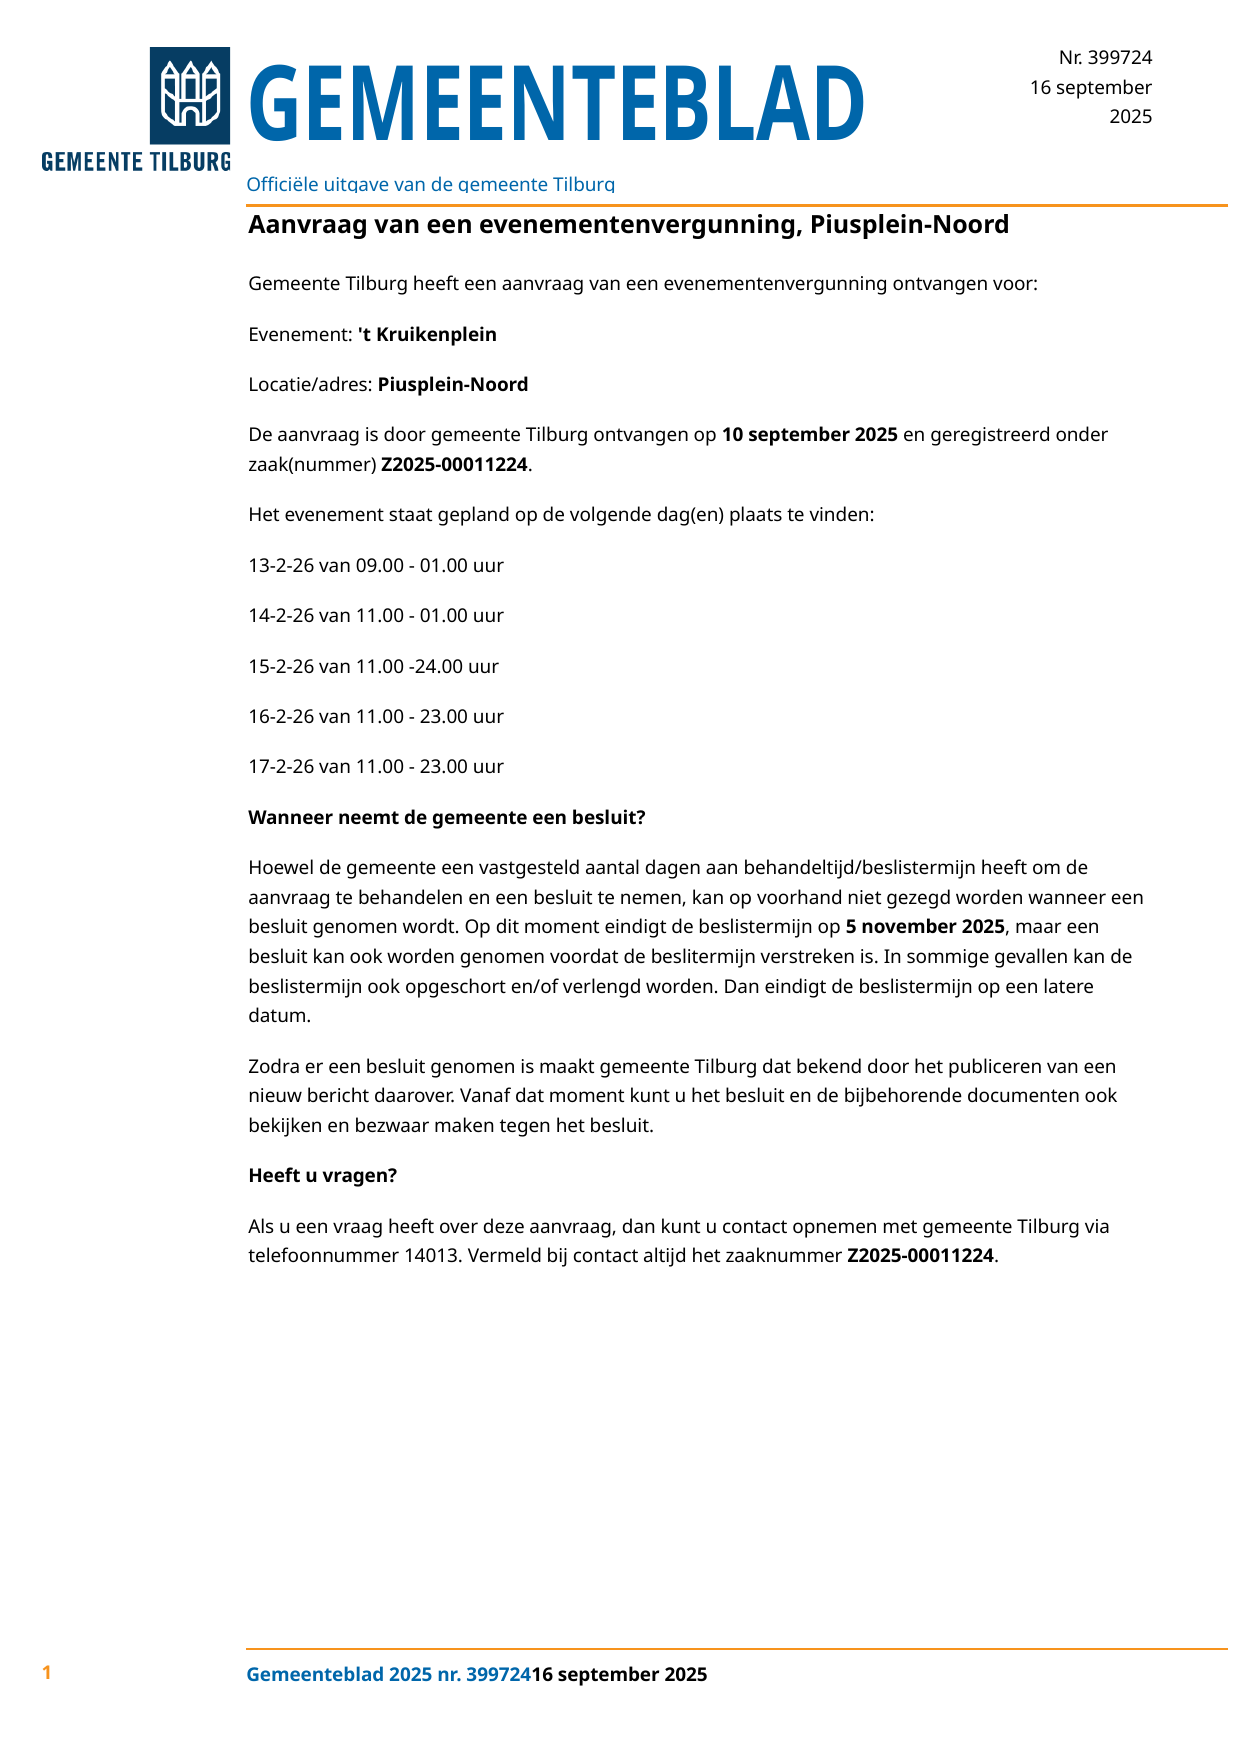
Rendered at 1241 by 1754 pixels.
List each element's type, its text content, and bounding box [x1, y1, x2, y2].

text 16-2-26 van 11.00 - 23.00 uur [248, 703, 1152, 729]
text Gemeente Tilburg heeft een aanvraag van een evenementenvergunning ontvangen voor: [248, 270, 1152, 296]
picture [41, 47, 231, 172]
text Als u een vraag heeft over deze aanvraag, dan kunt u contact opnemen met gemeente Tilburg via telefoonnummer 14013. Vermeld bij contact altijd het zaaknummer Z2025-00011224. [248, 1213, 1152, 1268]
text 15-2-26 van 11.00 -24.00 uur [248, 653, 1152, 678]
text Wanneer neemt de gemeente een besluit? [248, 804, 1152, 830]
text 13-2-26 van 09.00 - 01.00 uur [248, 552, 1152, 578]
text Aanvraag van een evenementenvergunning, Piusplein-Noord [248, 207, 1152, 241]
text De aanvraag is door gemeente Tilburg ontvangen op 10 september 2025 en geregistreerd onder zaak(nummer) Z2025-00011224. [248, 422, 1152, 477]
text Heeft u vragen? [248, 1162, 1152, 1188]
text 17-2-26 van 11.00 - 23.00 uur [248, 754, 1152, 779]
text Zodra er een besluit genomen is maakt gemeente Tilburg dat bekend door het publiceren van een nieuw bericht daarover. Vanaf dat moment kunt u het besluit en de bijbehorende documenten ook bekijken en bezwaar maken tegen het besluit. [248, 1053, 1152, 1138]
text Evenement: 't Kruikenplein [248, 321, 1152, 346]
text Locatie/adres: Piusplein-Noord [248, 371, 1152, 397]
text Het evenement staat gepland op de volgende dag(en) plaats te vinden: [248, 502, 1152, 527]
text Hoewel de gemeente een vastgesteld aantal dagen aan behandeltijd/beslistermijn heeft om de aanvraag te behandelen en een besluit te nemen, kan op voorhand niet gezegd worden wanneer een besluit genomen wordt. Op dit moment eindigt de beslistermijn op 5 november 2025, maar een besluit kan ook worden genomen voordat de beslitermijn verstreken is. In sommige gevallen kan de beslistermijn ook opgeschort en/of verlengd worden. Dan eindigt de beslistermijn op een latere datum. [248, 854, 1152, 1028]
text 14-2-26 van 11.00 - 01.00 uur [248, 602, 1152, 628]
